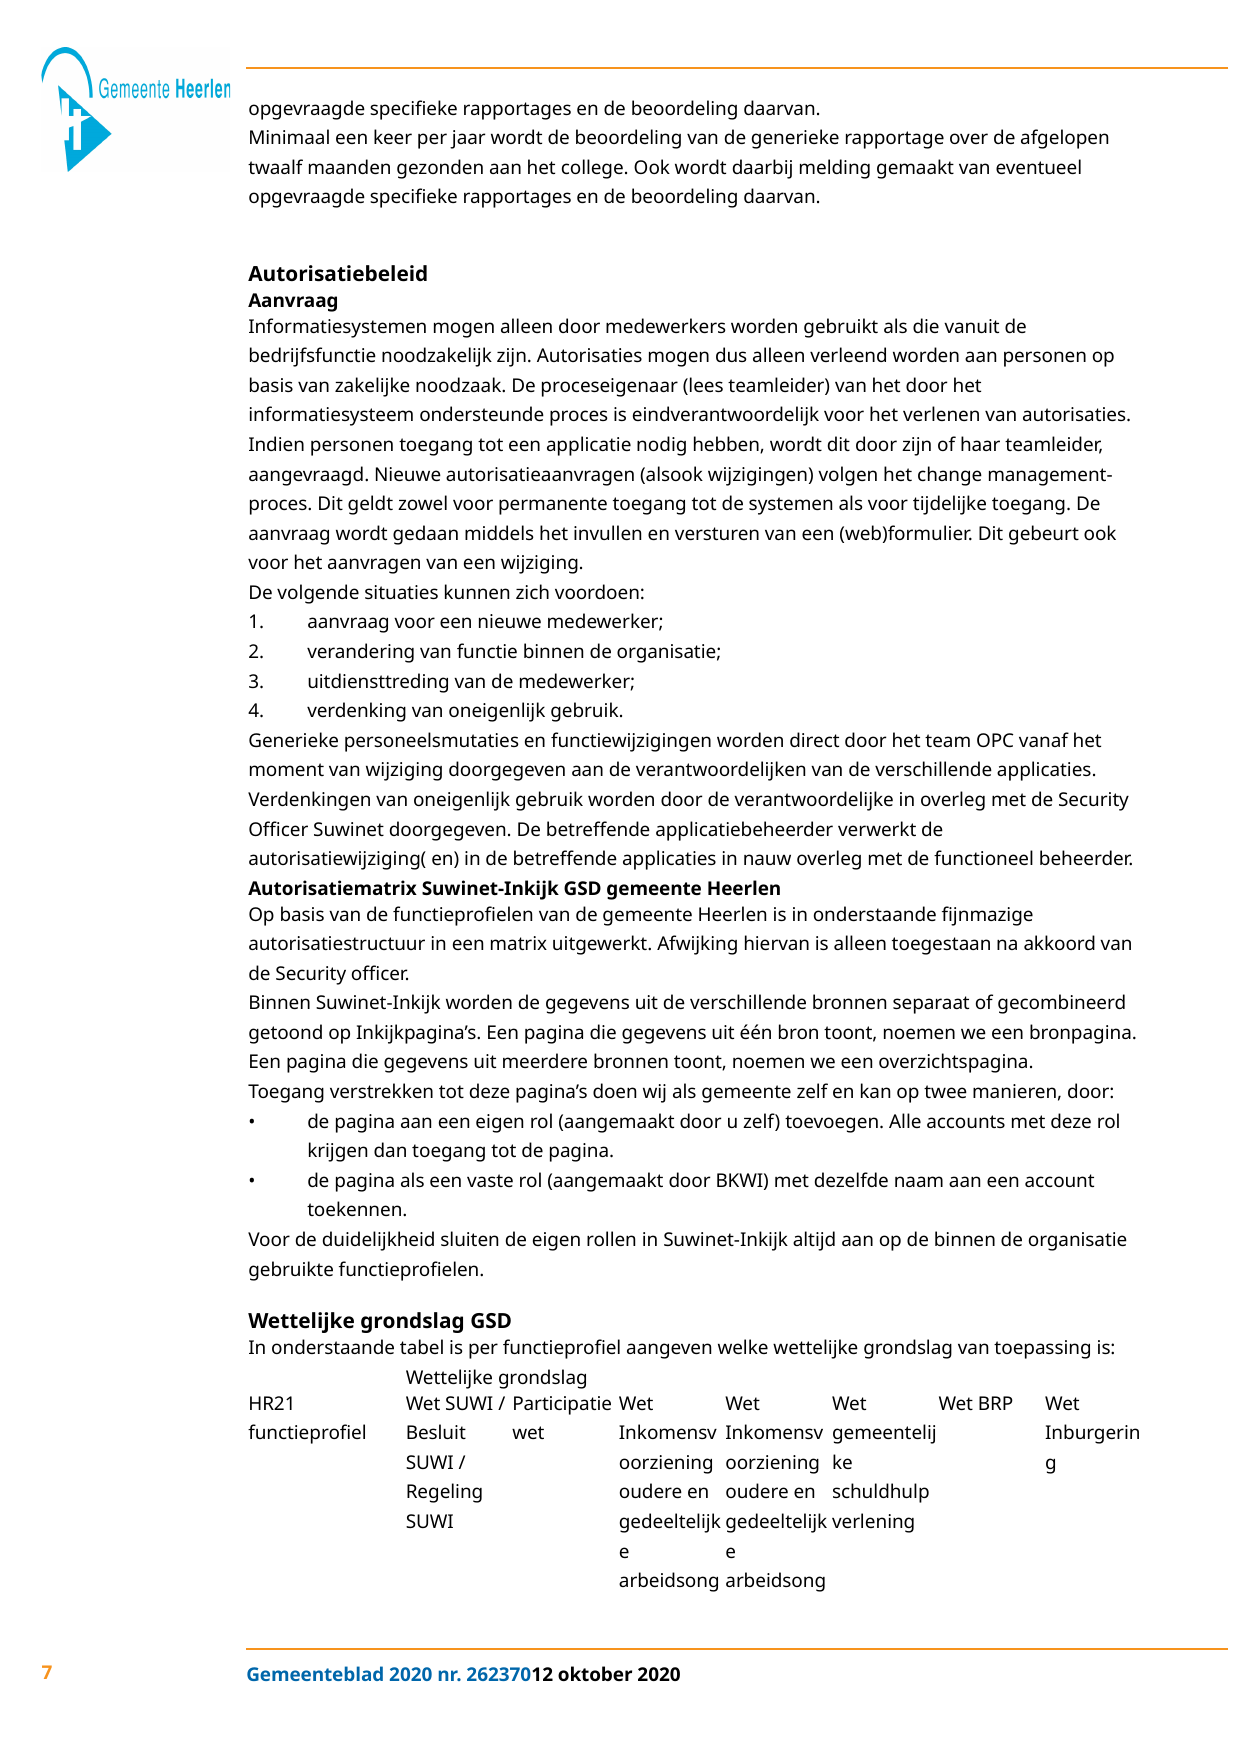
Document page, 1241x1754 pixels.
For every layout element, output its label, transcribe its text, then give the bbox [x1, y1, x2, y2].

text Informatiesystemen mogen alleen door medewerkers worden gebruikt als die vanuit de bedrijfsfunctie noodzakelijk zijn. Autorisaties mogen dus alleen verleend worden aan personen op basis van zakelijke noodzaak. De proceseigenaar (lees teamleider) van het door het informatiesysteem ondersteunde proces is eindverantwoordelijk voor het verlenen van autorisaties. Indien personen toegang tot een applicatie nodig hebben, wordt dit door zijn of haar teamleider, aangevraagd. Nieuwe autorisatieaanvragen (alsook wijzigingen) volgen het change management-proces. Dit geldt zowel voor permanente toegang tot de systemen als voor tijdelijke toegang. De aanvraag wordt gedaan middels het invullen en versturen van een (web)formulier. Dit gebeurt ook voor het aanvragen van een wijziging. [248, 313, 1152, 575]
text In onderstaande tabel is per functieprofiel aangeven welke wettelijke grondslag van toepassing is: [248, 1334, 1152, 1360]
text Minimaal een keer per jaar wordt de beoordeling van de generieke rapportage over de afgelopen twaalf maanden gezonden aan het college. Ook wordt daarbij melding gemaakt van eventueel opgevraagde specifieke rapportages en de beoordeling daarvan. [248, 124, 1152, 209]
text Wettelijke grondslag GSD [248, 1306, 1152, 1334]
table_cell Wet Inkomensvoorziening oudere en gedeeltelijke arbeidsong [619, 1390, 725, 1593]
text Verdenkingen van oneigenlijk gebruik worden door de verantwoordelijke in overleg met de Security Officer Suwinet doorgegeven. De betreffende applicatiebeheerder verwerkt de autorisatiewijziging( en) in de betreffende applicaties in nauw overleg met de functioneel beheerder. [248, 786, 1152, 871]
text Voor de duidelijkheid sluiten de eigen rollen in Suwinet-Inkijk altijd aan op de binnen de organisatie gebruikte functieprofielen. [248, 1226, 1152, 1281]
list uitdiensttreding van de medewerker; [248, 668, 1152, 694]
picture [41, 47, 59, 70]
picture [41, 47, 231, 172]
table_cell Wet Inkomensvoorziening oudere en gedeeltelijke arbeidsong [725, 1390, 832, 1593]
text Toegang verstrekken tot deze pagina’s doen wij als gemeente zelf en kan op twee manieren, door: [248, 1078, 1152, 1104]
text De volgende situaties kunnen zich voordoen: [248, 579, 1152, 605]
table_header [248, 1364, 406, 1390]
list de pagina als een vaste rol (aangemaakt door BKWI) met dezelfde naam aan een account toekennen. [248, 1167, 1152, 1222]
list verdenking van oneigenlijk gebruik. [248, 697, 1152, 723]
list aanvraag voor een nieuwe medewerker; [248, 609, 1152, 634]
text Generieke personeelsmutaties en functiewijzigingen worden direct door het team OPC vanaf het moment van wijziging doorgegeven aan de verantwoordelijken van de verschillende applicaties. [248, 727, 1152, 782]
text Autorisatiematrix Suwinet-Inkijk GSD gemeente Heerlen [248, 875, 1152, 901]
table_cell Wet BRP [938, 1390, 1045, 1593]
table_cell Participatie wet [512, 1390, 619, 1593]
table_cell Wet gemeentelijke schuldhulpverlening [832, 1390, 938, 1593]
table_header Wettelijke grondslag [406, 1364, 1152, 1390]
table_cell Wet SUWI / Besluit SUWI / Regeling SUWI [406, 1390, 512, 1593]
list de pagina aan een eigen rol (aangemaakt door u zelf) toevoegen. Alle accounts met deze rol krijgen dan toegang tot de pagina. [248, 1108, 1152, 1163]
text Binnen Suwinet-Inkijk worden de gegevens uit de verschillende bronnen separaat of gecombineerd getoond op Inkijkpagina’s. Een pagina die gegevens uit één bron toont, noemen we een bronpagina. Een pagina die gegevens uit meerdere bronnen toont, noemen we een overzichtspagina. [248, 989, 1152, 1074]
text opgevraagde specifieke rapportages en de beoordeling daarvan. [248, 95, 1152, 121]
text Autorisatiebeleid [248, 259, 1152, 287]
table_cell Wet Inburgering [1045, 1390, 1152, 1593]
text Op basis van de functieprofielen van de gemeente Heerlen is in onderstaande fijnmazige autorisatiestructuur in een matrix uitgewerkt. Afwijking hiervan is alleen toegestaan na akkoord van de Security officer. [248, 901, 1152, 986]
text Aanvraag [248, 287, 1152, 313]
table_cell HR21 functieprofiel [248, 1390, 406, 1593]
list verandering van functie binnen de organisatie; [248, 638, 1152, 664]
